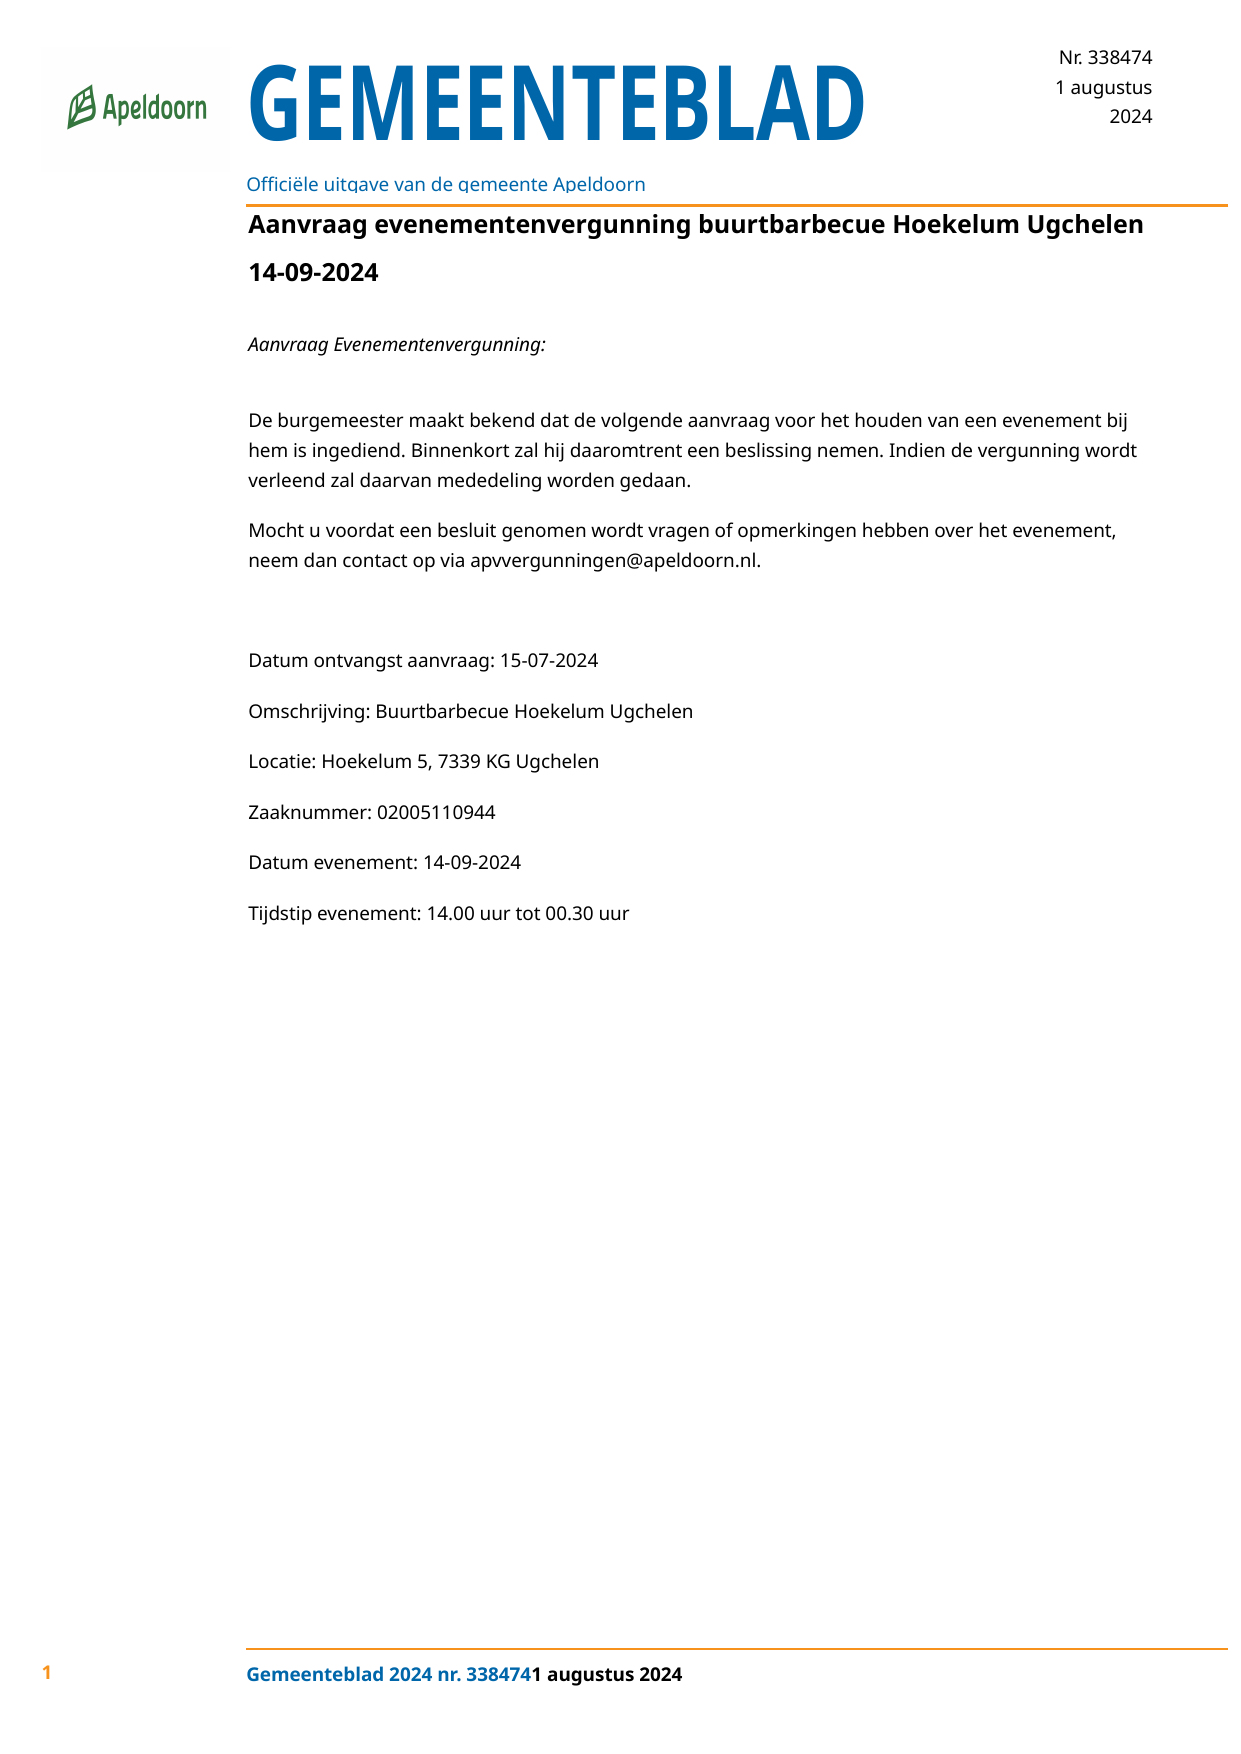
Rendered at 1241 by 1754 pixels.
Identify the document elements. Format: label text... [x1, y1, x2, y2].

text Datum ontvangst aanvraag: 15-07-2024 [248, 648, 1152, 673]
text Datum evenement: 14-09-2024 [248, 849, 1152, 875]
text De burgemeester maakt bekend dat de volgende aanvraag voor het houden van een evenement bij hem is ingediend. Binnenkort zal hij daaromtrent een beslissing nemen. Indien de vergunning wordt verleend zal daarvan mededeling worden gedaan. [248, 408, 1152, 492]
text Locatie: Hoekelum 5, 7339 KG Ugchelen [248, 748, 1152, 774]
text Aanvraag evenementenvergunning buurtbarbecue Hoekelum Ugchelen 14-09-2024 [248, 207, 1152, 288]
text Mocht u voordat een besluit genomen wordt vragen of opmerkingen hebben over het evenement, neem dan contact op via apvvergunningen@apeldoorn.nl. [248, 517, 1152, 572]
picture [41, 47, 231, 172]
text Omschrijving: Buurtbarbecue Hoekelum Ugchelen [248, 698, 1152, 724]
text Zaaknummer: 02005110944 [248, 799, 1152, 824]
text Aanvraag Evenementenvergunning: [248, 331, 1152, 357]
text Tijdstip evenement: 14.00 uur tot 00.30 uur [248, 900, 1152, 925]
